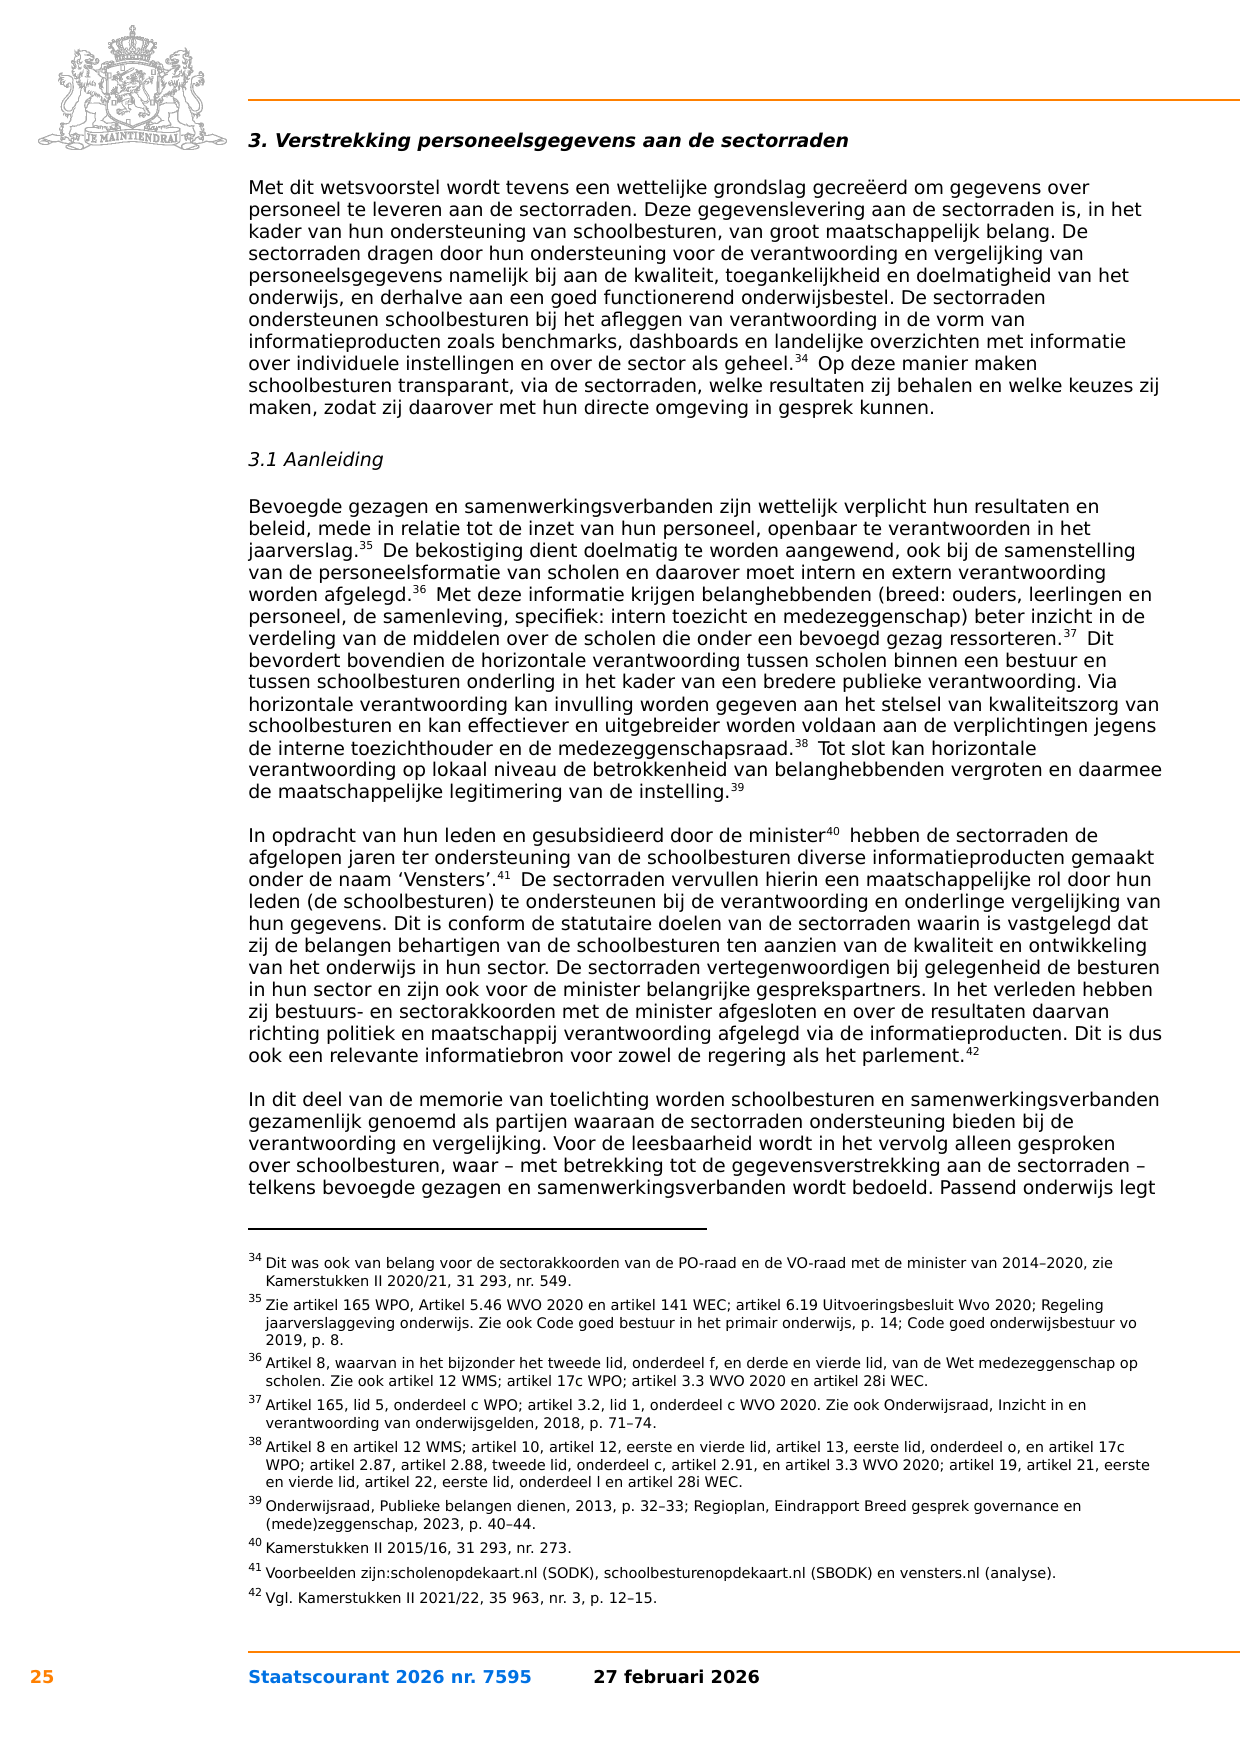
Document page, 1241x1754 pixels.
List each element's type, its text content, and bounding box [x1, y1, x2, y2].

text Bevoegde gezagen en samenwerkingsverbanden zijn wettelijk verplicht hun resultaten en beleid, mede in relatie tot de inzet van hun personeel, openbaar te verantwoorden in het jaarverslag. De bekostiging dient doelmatig te worden aangewend, ook bij de samenstelling van de personeelsformatie van scholen en daarover moet intern en extern verantwoording worden afgelegd. Met deze informatie krijgen belanghebbenden (breed: ouders, leerlingen en personeel, de samenleving, specifiek: intern toezicht en medezeggenschap) beter inzicht in de verdeling van de middelen over de scholen die onder een bevoegd gezag ressorteren. Dit bevordert bovendien de horizontale verantwoording tussen scholen binnen een bestuur en tussen schoolbesturen onderling in het kader van een bredere publieke verantwoording. Via horizontale verantwoording kan invulling worden gegeven aan het stelsel van kwaliteitszorg van schoolbesturen en kan effectiever en uitgebreider worden voldaan aan de verplichtingen jegens de interne toezichthouder en de medezeggenschapsraad. Tot slot kan horizontale verantwoording op lokaal niveau de betrokkenheid van belanghebbenden vergroten en daarmee de maatschappelijke legitimering van de instelling. [248, 496, 1163, 803]
subtitle 3. Verstrekking personeelsgegevens aan de sectorraden [248, 130, 1163, 152]
text Vgl. Kamerstukken II 2021/22, 35 963, nr. 3, p. 12–15. [248, 1586, 1163, 1608]
subtitle 3.1 Aanleiding [248, 449, 1163, 471]
text Artikel 165, lid 5, onderdeel c WPO; artikel 3.2, lid 1, onderdeel c WVO 2020. Zie ook Onderwijsraad, Inzicht in en verantwoording van onderwijsgelden, 2018, p. 71–74. [248, 1393, 1163, 1432]
text Artikel 8 en artikel 12 WMS; artikel 10, artikel 12, eerste en vierde lid, artikel 13, eerste lid, onderdeel o, en artikel 17c WPO; artikel 2.87, artikel 2.88, tweede lid, onderdeel c, artikel 2.91, en artikel 3.3 WVO 2020; artikel 19, artikel 21, eerste en vierde lid, artikel 22, eerste lid, onderdeel l en artikel 28i WEC. [248, 1435, 1163, 1491]
text Onderwijsraad, Publieke belangen dienen, 2013, p. 32–33; Regioplan, Eindrapport Breed gesprek governance en (mede)zeggenschap, 2023, p. 40–44. [248, 1494, 1163, 1533]
text Dit was ook van belang voor de sectorakkoorden van de PO-raad en de VO-raad met de minister van 2014–2020, zie Kamerstukken II 2020/21, 31 293, nr. 549. [248, 1251, 1163, 1290]
text Met dit wetsvoorstel wordt tevens een wettelijke grondslag gecreëerd om gegevens over personeel te leveren aan de sectorraden. Deze gegevenslevering aan de sectorraden is, in het kader van hun ondersteuning van schoolbesturen, van groot maatschappelijk belang. De sectorraden dragen door hun ondersteuning voor de verantwoording en vergelijking van personeelsgegevens namelijk bij aan de kwaliteit, toegankelijkheid en doelmatigheid van het onderwijs, en derhalve aan een goed functionerend onderwijsbestel. De sectorraden ondersteunen schoolbesturen bij het afleggen van verantwoording in de vorm van informatieproducten zoals benchmarks, dashboards en landelijke overzichten met informatie over individuele instellingen en over de sector als geheel. Op deze manier maken schoolbesturen transparant, via de sectorraden, welke resultaten zij behalen en welke keuzes zij maken, zodat zij daarover met hun directe omgeving in gesprek kunnen. [248, 177, 1163, 419]
text In dit deel van de memorie van toelichting worden schoolbesturen en samenwerkingsverbanden gezamenlijk genoemd als partijen waaraan de sectorraden ondersteuning bieden bij de verantwoording en vergelijking. Voor de leesbaarheid wordt in het vervolg alleen gesproken over schoolbesturen, waar – met betrekking tot de gegevensverstrekking aan de sectorraden – telkens bevoegde gezagen en samenwerkingsverbanden wordt bedoeld. Passend onderwijs legt [248, 1089, 1163, 1199]
picture [38, 25, 227, 150]
text In opdracht van hun leden en gesubsidieerd door de minister hebben de sectorraden de afgelopen jaren ter ondersteuning van de schoolbesturen diverse informatieproducten gemaakt onder de naam ‘Vensters’. De sectorraden vervullen hierin een maatschappelijke rol door hun leden (de schoolbesturen) te ondersteunen bij de verantwoording en onderlinge vergelijking van hun gegevens. Dit is conform de statutaire doelen van de sectorraden waarin is vastgelegd dat zij de belangen behartigen van de schoolbesturen ten aanzien van de kwaliteit en ontwikkeling van het onderwijs in hun sector. De sectorraden vertegenwoordigen bij gelegenheid de besturen in hun sector en zijn ook voor de minister belangrijke gesprekspartners. In het verleden hebben zij bestuurs- en sectorakkoorden met de minister afgesloten en over de resultaten daarvan richting politiek en maatschappij verantwoording afgelegd via de informatieproducten. Dit is dus ook een relevante informatiebron voor zowel de regering als het parlement. [248, 825, 1163, 1067]
text Kamerstukken II 2015/16, 31 293, nr. 273. [248, 1536, 1163, 1558]
text Artikel 8, waarvan in het bijzonder het tweede lid, onderdeel f, en derde en vierde lid, van de Wet medezeggenschap op scholen. Zie ook artikel 12 WMS; artikel 17c WPO; artikel 3.3 WVO 2020 en artikel 28i WEC. [248, 1351, 1163, 1390]
text Voorbeelden zijn:scholenopdekaart.nl (SODK), schoolbesturenopdekaart.nl (SBODK) en vensters.nl (analyse). [248, 1561, 1163, 1583]
text Zie artikel 165 WPO, Artikel 5.46 WVO 2020 en artikel 141 WEC; artikel 6.19 Uitvoeringsbesluit Wvo 2020; Regeling jaarverslaggeving onderwijs. Zie ook Code goed bestuur in het primair onderwijs, p. 14; Code goed onderwijsbestuur vo 2019, p. 8. [248, 1293, 1163, 1348]
